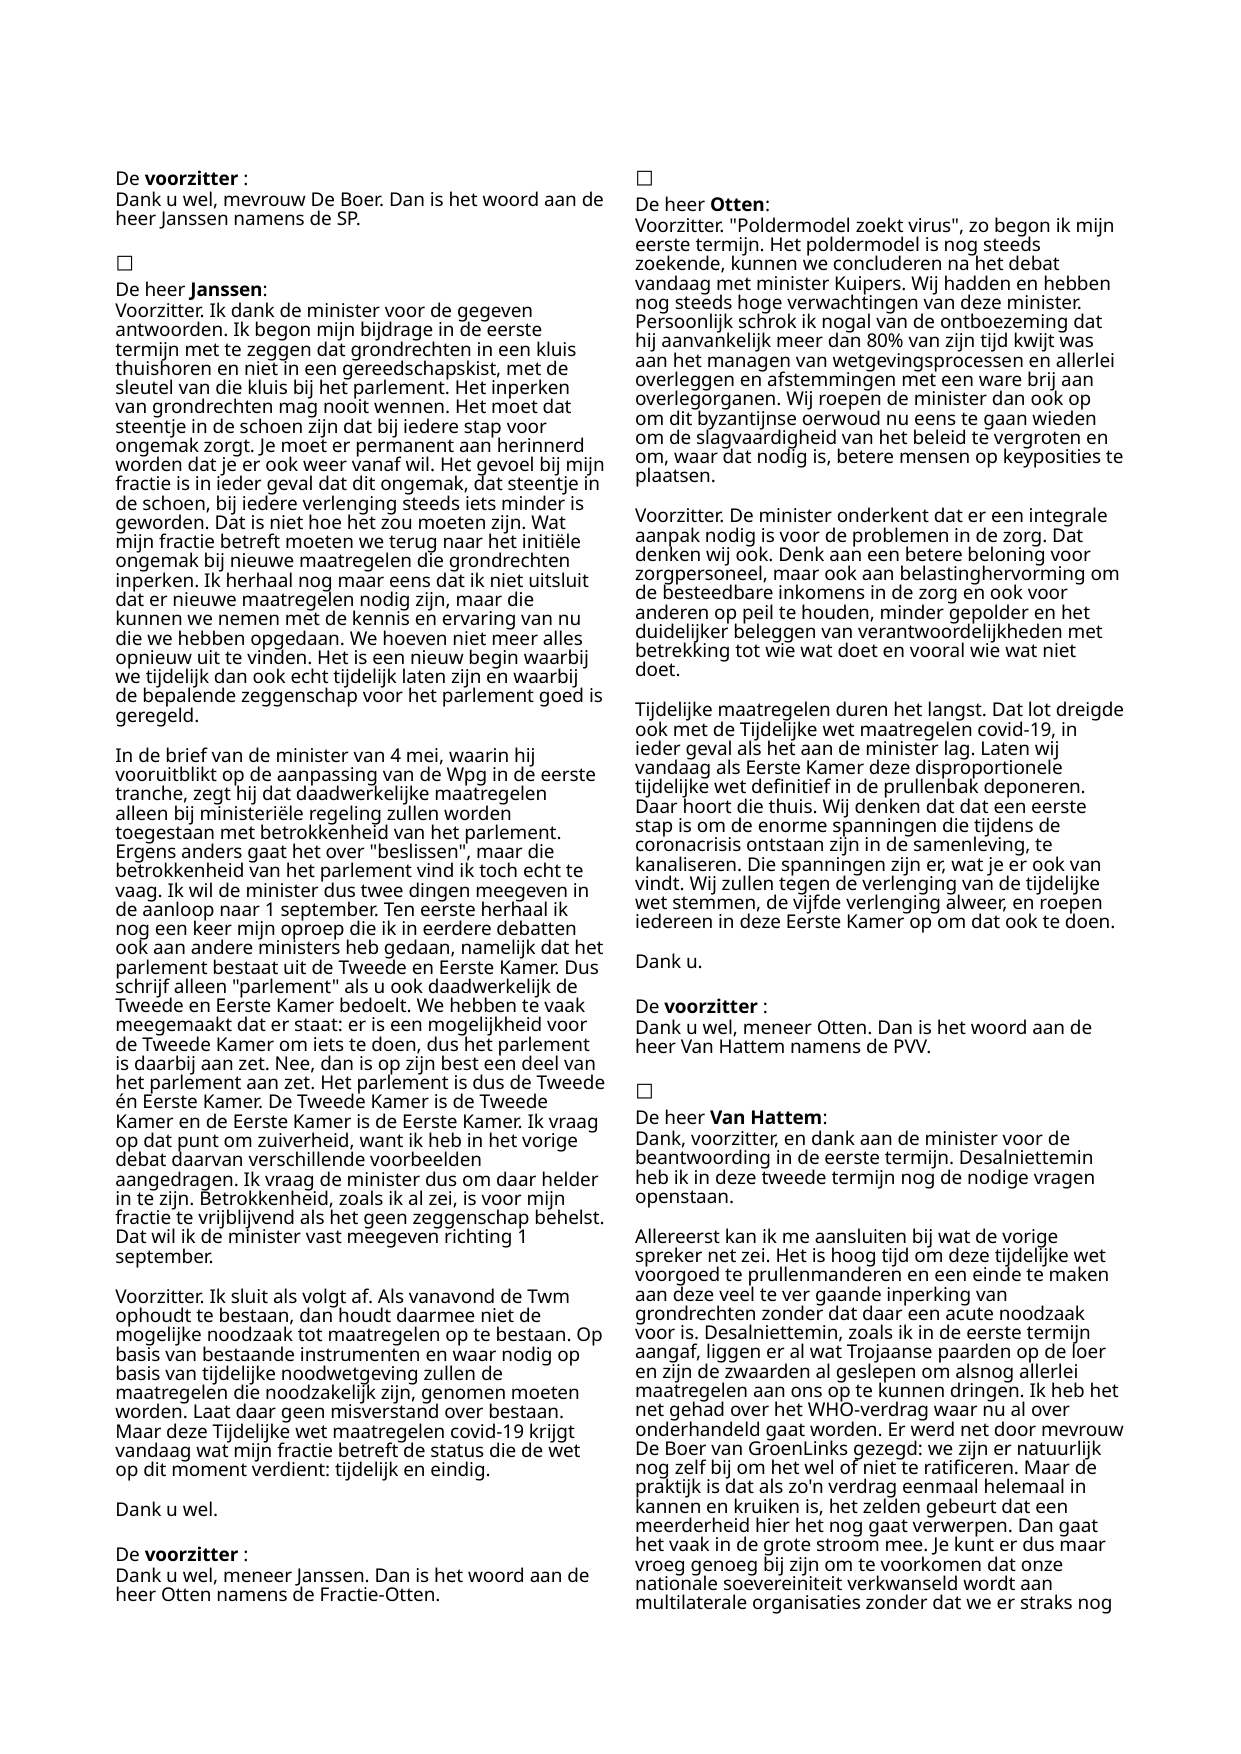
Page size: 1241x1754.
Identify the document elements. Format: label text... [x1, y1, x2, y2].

text Dank u wel, meneer Otten. Dan is het woord aan de heer Van Hattem namens de PVV. [635, 1019, 1125, 1058]
text ⬜ [635, 1079, 1125, 1104]
text De heer Janssen: [115, 276, 605, 302]
text Voorzitter. De minister onderkent dat er een integrale aanpak nodig is voor de problemen in de zorg. Dat denken wij ook. Denk aan een betere beloning voor zorgpersoneel, maar ook aan belastinghervorming om de besteedbare inkomens in de zorg en ook voor anderen op peil te houden, minder gepolder en het duidelijker beleggen van verantwoordelijkheden met betrekking tot wie wat doet en vooral wie wat niet doet. [635, 507, 1125, 681]
text De heer Van Hattem: [635, 1104, 1125, 1130]
text De voorzitter : [115, 1541, 605, 1567]
text Dank u wel, mevrouw De Boer. Dan is het woord aan de heer Janssen namens de SP. [115, 191, 605, 230]
text Dank u wel, meneer Janssen. Dan is het woord aan de heer Otten namens de Fractie-Otten. [115, 1567, 605, 1606]
text ⬜ [635, 165, 1125, 191]
text De voorzitter : [115, 165, 605, 191]
text Voorzitter. Ik sluit als volgt af. Als vanavond de Twm ophoudt te bestaan, dan houdt daarmee niet de mogelijke noodzaak tot maatregelen op te bestaan. Op basis van bestaande instrumenten en waar nodig op basis van tijdelijke noodwetgeving zullen de maatregelen die noodzakelijk zijn, genomen moeten worden. Laat daar geen misverstand over bestaan. Maar deze Tijdelijke wet maatregelen covid-19 krijgt vandaag wat mijn fractie betreft de status die de wet op dit moment verdient: tijdelijk en eindig. [115, 1288, 605, 1480]
text De heer Otten: [635, 191, 1125, 217]
text Voorzitter. Ik dank de minister voor de gegeven antwoorden. Ik begon mijn bijdrage in de eerste termijn met te zeggen dat grondrechten in een kluis thuishoren en niet in een gereedschapskist, met de sleutel van die kluis bij het parlement. Het inperken van grondrechten mag nooit wennen. Het moet dat steentje in de schoen zijn dat bij iedere stap voor ongemak zorgt. Je moet er permanent aan herinnerd worden dat je er ook weer vanaf wil. Het gevoel bij mijn fractie is in ieder geval dat dit ongemak, dat steentje in de schoen, bij iedere verlenging steeds iets minder is geworden. Dat is niet hoe het zou moeten zijn. Wat mijn fractie betreft moeten we terug naar het initiële ongemak bij nieuwe maatregelen die grondrechten inperken. Ik herhaal nog maar eens dat ik niet uitsluit dat er nieuwe maatregelen nodig zijn, maar die kunnen we nemen met de kennis en ervaring van nu die we hebben opgedaan. We hoeven niet meer alles opnieuw uit te vinden. Het is een nieuw begin waarbij we tijdelijk dan ook echt tijdelijk laten zijn en waarbij de bepalende zeggenschap voor het parlement goed is geregeld. [115, 302, 605, 726]
text Voorzitter. "Poldermodel zoekt virus", zo begon ik mijn eerste termijn. Het poldermodel is nog steeds zoekende, kunnen we concluderen na het debat vandaag met minister Kuipers. Wij hadden en hebben nog steeds hoge verwachtingen van deze minister. Persoonlijk schrok ik nogal van de ontboezeming dat hij aanvankelijk meer dan 80% van zijn tijd kwijt was aan het managen van wetgevingsprocessen en allerlei overleggen en afstemmingen met een ware brij aan overlegorganen. Wij roepen de minister dan ook op om dit byzantijnse oerwoud nu eens te gaan wieden om de slagvaardigheid van het beleid te vergroten en om, waar dat nodig is, betere mensen op keyposities te plaatsen. [635, 217, 1125, 487]
text Dank, voorzitter, en dank aan de minister voor de beantwoording in de eerste termijn. Desalniettemin heb ik in deze tweede termijn nog de nodige vragen openstaan. [635, 1130, 1125, 1207]
text De voorzitter : [635, 993, 1125, 1019]
text Tijdelijke maatregelen duren het langst. Dat lot dreigde ook met de Tijdelijke wet maatregelen covid-19, in ieder geval als het aan de minister lag. Laten wij vandaag als Eerste Kamer deze disproportionele tijdelijke wet definitief in de prullenbak deponeren. Daar hoort die thuis. Wij denken dat dat een eerste stap is om de enorme spanningen die tijdens de coronacrisis ontstaan zijn in de samenleving, te kanaliseren. Die spanningen zijn er, wat je er ook van vindt. Wij zullen tegen de verlenging van de tijdelijke wet stemmen, de vijfde verlenging alweer, en roepen iedereen in deze Eerste Kamer op om dat ook te doen. [635, 701, 1125, 933]
text In de brief van de minister van 4 mei, waarin hij vooruitblikt op de aanpassing van de Wpg in de eerste tranche, zegt hij dat daadwerkelijke maatregelen alleen bij ministeriële regeling zullen worden toegestaan met betrokkenheid van het parlement. Ergens anders gaat het over "beslissen", maar die betrokkenheid van het parlement vind ik toch echt te vaag. Ik wil de minister dus twee dingen meegeven in de aanloop naar 1 september. Ten eerste herhaal ik nog een keer mijn oproep die ik in eerdere debatten ook aan andere ministers heb gedaan, namelijk dat het parlement bestaat uit de Tweede en Eerste Kamer. Dus schrijf alleen "parlement" als u ook daadwerkelijk de Tweede en Eerste Kamer bedoelt. We hebben te vaak meegemaakt dat er staat: er is een mogelijkheid voor de Tweede Kamer om iets te doen, dus het parlement is daarbij aan zet. Nee, dan is op zijn best een deel van het parlement aan zet. Het parlement is dus de Tweede én Eerste Kamer. De Tweede Kamer is de Tweede Kamer en de Eerste Kamer is de Eerste Kamer. Ik vraag op dat punt om zuiverheid, want ik heb in het vorige debat daarvan verschillende voorbeelden aangedragen. Ik vraag de minister dus om daar helder in te zijn. Betrokkenheid, zoals ik al zei, is voor mijn fractie te vrijblijvend als het geen zeggenschap behelst. Dat wil ik de minister vast meegeven richting 1 september. [115, 747, 605, 1267]
text Dank u. [635, 953, 1125, 973]
text Dank u wel. [115, 1501, 605, 1520]
text ⬜ [115, 251, 605, 276]
text Allereerst kan ik me aansluiten bij wat de vorige spreker net zei. Het is hoog tijd om deze tijdelijke wet voorgoed te prullenmanderen en een einde te maken aan deze veel te ver gaande inperking van grondrechten zonder dat daar een acute noodzaak voor is. Desalniettemin, zoals ik in de eerste termijn aangaf, liggen er al wat Trojaanse paarden op de loer en zijn de zwaarden al geslepen om alsnog allerlei maatregelen aan ons op te kunnen dringen. Ik heb het net gehad over het WHO-verdrag waar nu al over onderhandeld gaat worden. Er werd net door mevrouw De Boer van GroenLinks gezegd: we zijn er natuurlijk nog zelf bij om het wel of niet te ratificeren. Maar de praktijk is dat als zo'n verdrag eenmaal helemaal in kannen en kruiken is, het zelden gebeurt dat een meerderheid hier het nog gaat verwerpen. Dan gaat het vaak in de grote stroom mee. Je kunt er dus maar vroeg genoeg bij zijn om te voorkomen dat onze nationale soevereiniteit verkwanseld wordt aan multilaterale organisaties zonder dat we er straks nog [635, 1228, 1125, 1613]
